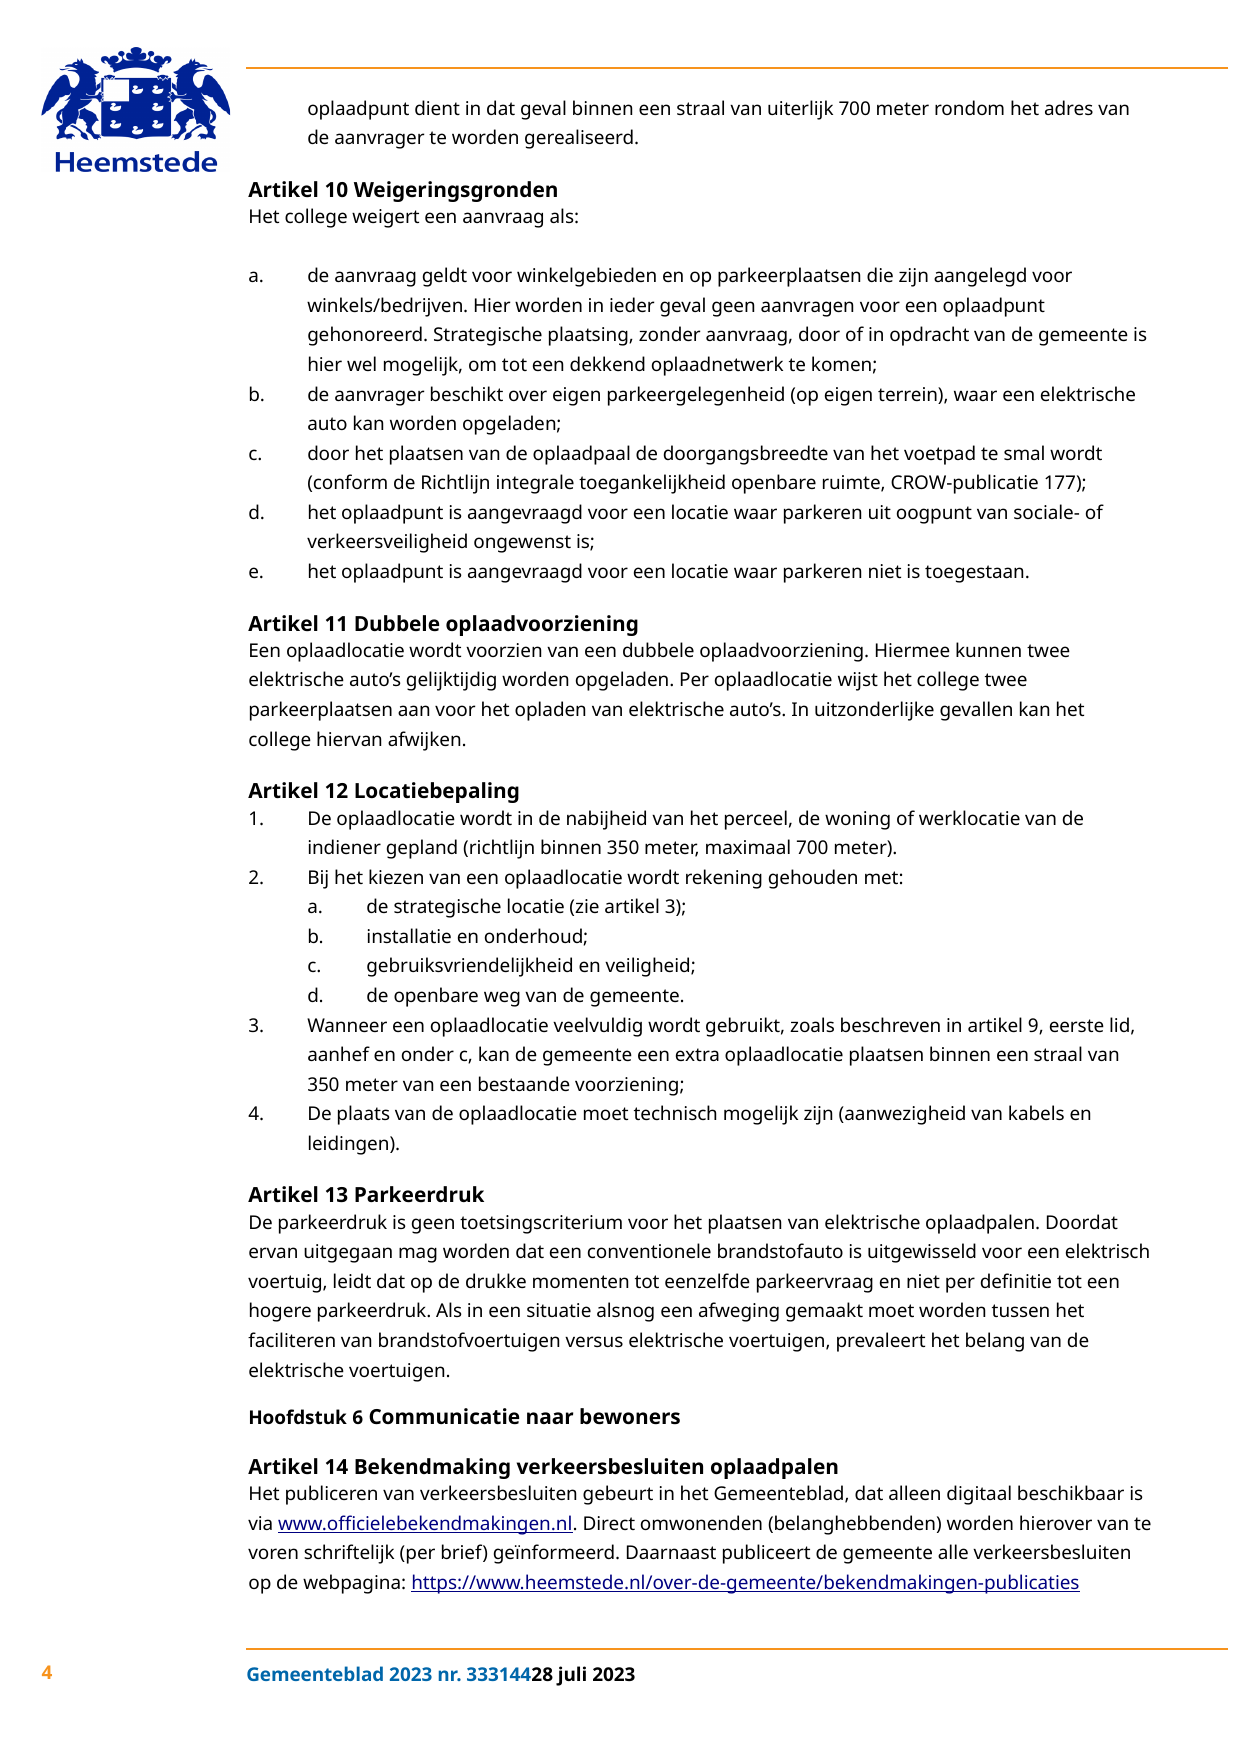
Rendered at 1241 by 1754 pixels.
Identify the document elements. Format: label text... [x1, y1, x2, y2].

picture [41, 47, 231, 172]
list Bij het kiezen van een oplaadlocatie wordt rekening gehouden met: [248, 864, 1152, 889]
text De parkeerdruk is geen toetsingscriterium voor het plaatsen van elektrische oplaadpalen. Doordat ervan uitgegaan mag worden dat een conventionele brandstofauto is uitgewisseld voor een elektrisch voertuig, leidt dat op de drukke momenten tot eenzelfde parkeervraag en niet per definitie tot een hogere parkeerdruk. Als in een situatie alsnog een afweging gemaakt moet worden tussen het faciliteren van brandstofvoertuigen versus elektrische voertuigen, prevaleert het belang van de elektrische voertuigen. [248, 1209, 1152, 1383]
list het oplaadpunt is aangevraagd voor een locatie waar parkeren uit oogpunt van sociale- of verkeersveiligheid ongewenst is; [248, 499, 1152, 554]
text Hoofdstuk 6 Communicatie naar bewoners [248, 1402, 1152, 1431]
list installatie en onderhoud; [307, 923, 1152, 949]
list oplaadpunt dient in dat geval binnen een straal van uiterlijk 700 meter rondom het adres van de aanvrager te worden gerealiseerd. [248, 95, 1152, 150]
list het oplaadpunt is aangevraagd voor een locatie waar parkeren niet is toegestaan. [248, 558, 1152, 584]
list Wanneer een oplaadlocatie veelvuldig wordt gebruikt, zoals beschreven in artikel 9, eerste lid, aanhef en onder c, kan de gemeente een extra oplaadlocatie plaatsen binnen een straal van 350 meter van een bestaande voorziening; [248, 1012, 1152, 1097]
list de strategische locatie (zie artikel 3); [307, 893, 1152, 919]
list de openbare weg van de gemeente. [307, 982, 1152, 1008]
text Artikel 12 Locatiebepaling [248, 776, 1152, 805]
text Artikel 11 Dubbele oplaadvoorziening [248, 609, 1152, 637]
list door het plaatsen van de oplaadpaal de doorgangsbreedte van het voetpad te smal wordt (conform de Richtlijn integrale toegankelijkheid openbare ruimte, CROW-publicatie 177); [248, 440, 1152, 495]
list gebruiksvriendelijkheid en veiligheid; [307, 953, 1152, 978]
list de aanvraag geldt voor winkelgebieden en op parkeerplaatsen die zijn aangelegd voor winkels/bedrijven. Hier worden in ieder geval geen aanvragen voor een oplaadpunt gehonoreerd. Strategische plaatsing, zonder aanvraag, door of in opdracht van de gemeente is hier wel mogelijk, om tot een dekkend oplaadnetwerk te komen; [248, 262, 1152, 377]
list De oplaadlocatie wordt in de nabijheid van het perceel, de woning of werklocatie van de indiener gepland (richtlijn binnen 350 meter, maximaal 700 meter). [248, 805, 1152, 860]
list De plaats van de oplaadlocatie moet technisch mogelijk zijn (aanwezigheid van kabels en leidingen). [248, 1101, 1152, 1156]
text Het publiceren van verkeersbesluiten gebeurt in het Gemeenteblad, dat alleen digitaal beschikbaar is via www.officielebekendmakingen.nl. Direct omwonenden (belanghebbenden) worden hierover van te voren schriftelijk (per brief) geïnformeerd. Daarnaast publiceert de gemeente alle verkeersbesluiten op de webpagina: https://www.heemstede.nl/over-de-gemeente/bekendmakingen-publicaties [248, 1480, 1152, 1595]
text Artikel 10 Weigeringsgronden [248, 175, 1152, 203]
text Een oplaadlocatie wordt voorzien van een dubbele oplaadvoorziening. Hiermee kunnen twee elektrische auto’s gelijktijdig worden opgeladen. Per oplaadlocatie wijst het college twee parkeerplaatsen aan voor het opladen van elektrische auto’s. In uitzonderlijke gevallen kan het college hiervan afwijken. [248, 637, 1152, 752]
list de aanvrager beschikt over eigen parkeergelegenheid (op eigen terrein), waar een elektrische auto kan worden opgeladen; [248, 381, 1152, 436]
text Artikel 13 Parkeerdruk [248, 1181, 1152, 1209]
text Het college weigert een aanvraag als: [248, 203, 1152, 229]
text Artikel 14 Bekendmaking verkeersbesluiten oplaadpalen [248, 1452, 1152, 1480]
